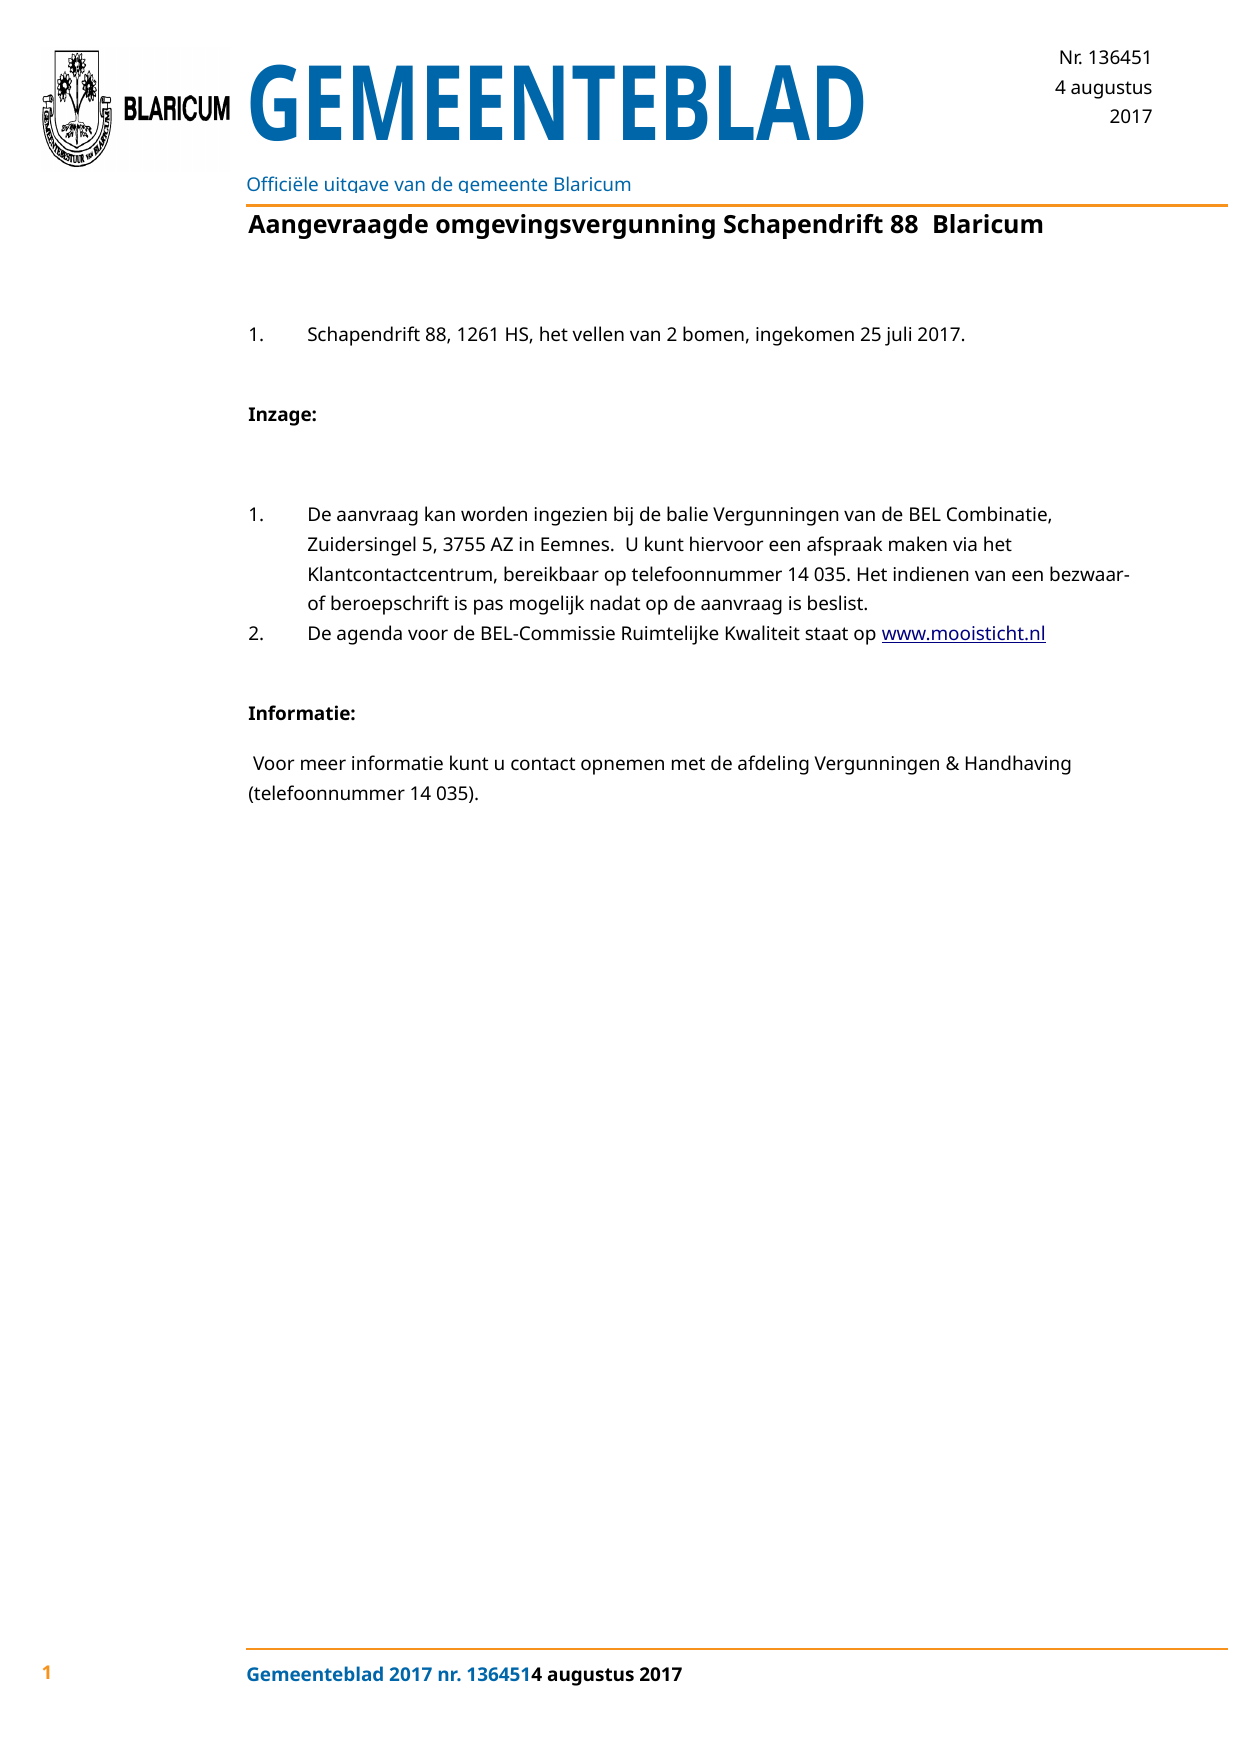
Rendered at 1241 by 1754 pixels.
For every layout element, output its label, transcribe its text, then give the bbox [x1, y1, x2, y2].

list De aanvraag kan worden ingezien bij de balie Vergunningen van de BEL Combinatie, Zuidersingel 5, 3755 AZ in Eemnes. U kunt hiervoor een afspraak maken via het Klantcontactcentrum, bereikbaar op telefoonnummer 14 035. Het indienen van een bezwaar- of beroepschrift is pas mogelijk nadat op de aanvraag is beslist. [248, 502, 1152, 616]
picture [41, 47, 231, 172]
text Informatie: [248, 700, 1152, 726]
text Voor meer informatie kunt u contact opnemen met de afdeling Vergunningen & Handhaving (telefoonnummer 14 035). [248, 750, 1152, 806]
list De agenda voor de BEL-Commissie Ruimtelijke Kwaliteit staat op www.mooisticht.nl [248, 620, 1152, 646]
list Schapendrift 88, 1261 HS, het vellen van 2 bomen, ingekomen 25 juli 2017. [248, 321, 1152, 346]
text Inzage: [248, 401, 1152, 426]
text Aangevraagde omgevingsvergunning Schapendrift 88 Blaricum [248, 207, 1152, 241]
